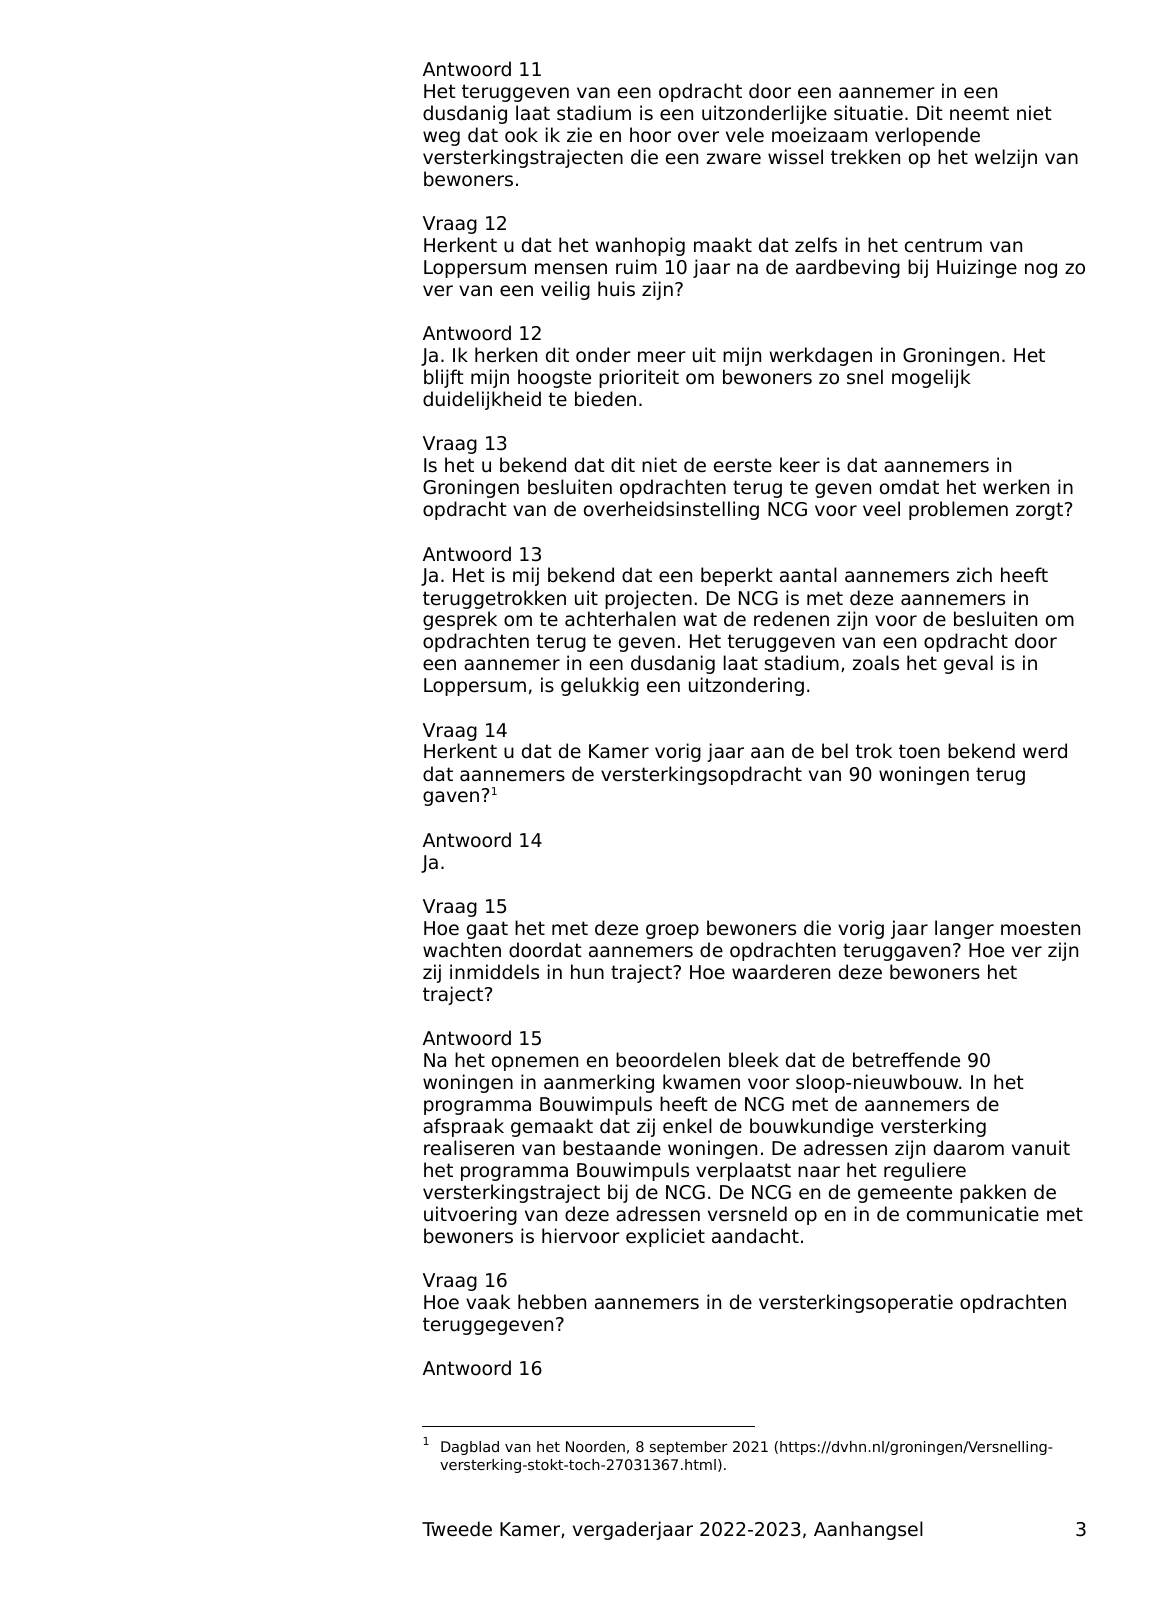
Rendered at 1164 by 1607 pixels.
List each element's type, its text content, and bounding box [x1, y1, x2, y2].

text Ja. Ik herken dit onder meer uit mijn werkdagen in Groningen. Het blijft mijn hoogste prioriteit om bewoners zo snel mogelijk duidelijkheid te bieden. [422, 345, 1087, 411]
text Is het u bekend dat dit niet de eerste keer is dat aannemers in Groningen besluiten opdrachten terug te geven omdat het werken in opdracht van de overheidsinstelling NCG voor veel problemen zorgt? [422, 455, 1087, 521]
text Vraag 15 [422, 896, 1087, 918]
text Ja. Het is mij bekend dat een beperkt aantal aannemers zich heeft teruggetrokken uit projecten. De NCG is met deze aannemers in gesprek om te achterhalen wat de redenen zijn voor de besluiten om opdrachten terug te geven. Het teruggeven van een opdracht door een aannemer in een dusdanig laat stadium, zoals het geval is in Loppersum, is gelukkig een uitzondering. [422, 565, 1087, 697]
text Antwoord 11 [422, 59, 1087, 81]
text Dagblad van het Noorden, 8 september 2021 (https://dvhn.nl/groningen/Versnelling-versterking-stokt-toch-27031367.html). [422, 1435, 1087, 1474]
text Antwoord 13 [422, 543, 1087, 565]
text Vraag 13 [422, 433, 1087, 455]
text Herkent u dat de Kamer vorig jaar aan de bel trok toen bekend werd dat aannemers de versterkingsopdracht van 90 woningen terug gaven? [422, 741, 1087, 807]
text Hoe gaat het met deze groep bewoners die vorig jaar langer moesten wachten doordat aannemers de opdrachten teruggaven? Hoe ver zijn zij inmiddels in hun traject? Hoe waarderen deze bewoners het traject? [422, 918, 1087, 1006]
text Antwoord 15 [422, 1028, 1087, 1050]
text Herkent u dat het wanhopig maakt dat zelfs in het centrum van Loppersum mensen ruim 10 jaar na de aardbeving bij Huizinge nog zo ver van een veilig huis zijn? [422, 235, 1087, 301]
text Vraag 14 [422, 719, 1087, 741]
text Vraag 12 [422, 213, 1087, 235]
text Na het opnemen en beoordelen bleek dat de betreffende 90 woningen in aanmerking kwamen voor sloop-nieuwbouw. In het programma Bouwimpuls heeft de NCG met de aannemers de afspraak gemaakt dat zij enkel de bouwkundige versterking realiseren van bestaande woningen. De adressen zijn daarom vanuit het programma Bouwimpuls verplaatst naar het reguliere versterkingstraject bij de NCG. De NCG en de gemeente pakken de uitvoering van deze adressen versneld op en in de communicatie met bewoners is hiervoor expliciet aandacht. [422, 1050, 1087, 1248]
text Antwoord 14 [422, 829, 1087, 852]
text Antwoord 16 [422, 1358, 1087, 1380]
text Vraag 16 [422, 1270, 1087, 1292]
text Ja. [422, 852, 1087, 873]
text Antwoord 12 [422, 323, 1087, 345]
text Het teruggeven van een opdracht door een aannemer in een dusdanig laat stadium is een uitzonderlijke situatie. Dit neemt niet weg dat ook ik zie en hoor over vele moeizaam verlopende versterkingstrajecten die een zware wissel trekken op het welzijn van bewoners. [422, 81, 1087, 191]
text Hoe vaak hebben aannemers in de versterkingsoperatie opdrachten teruggegeven? [422, 1292, 1087, 1336]
